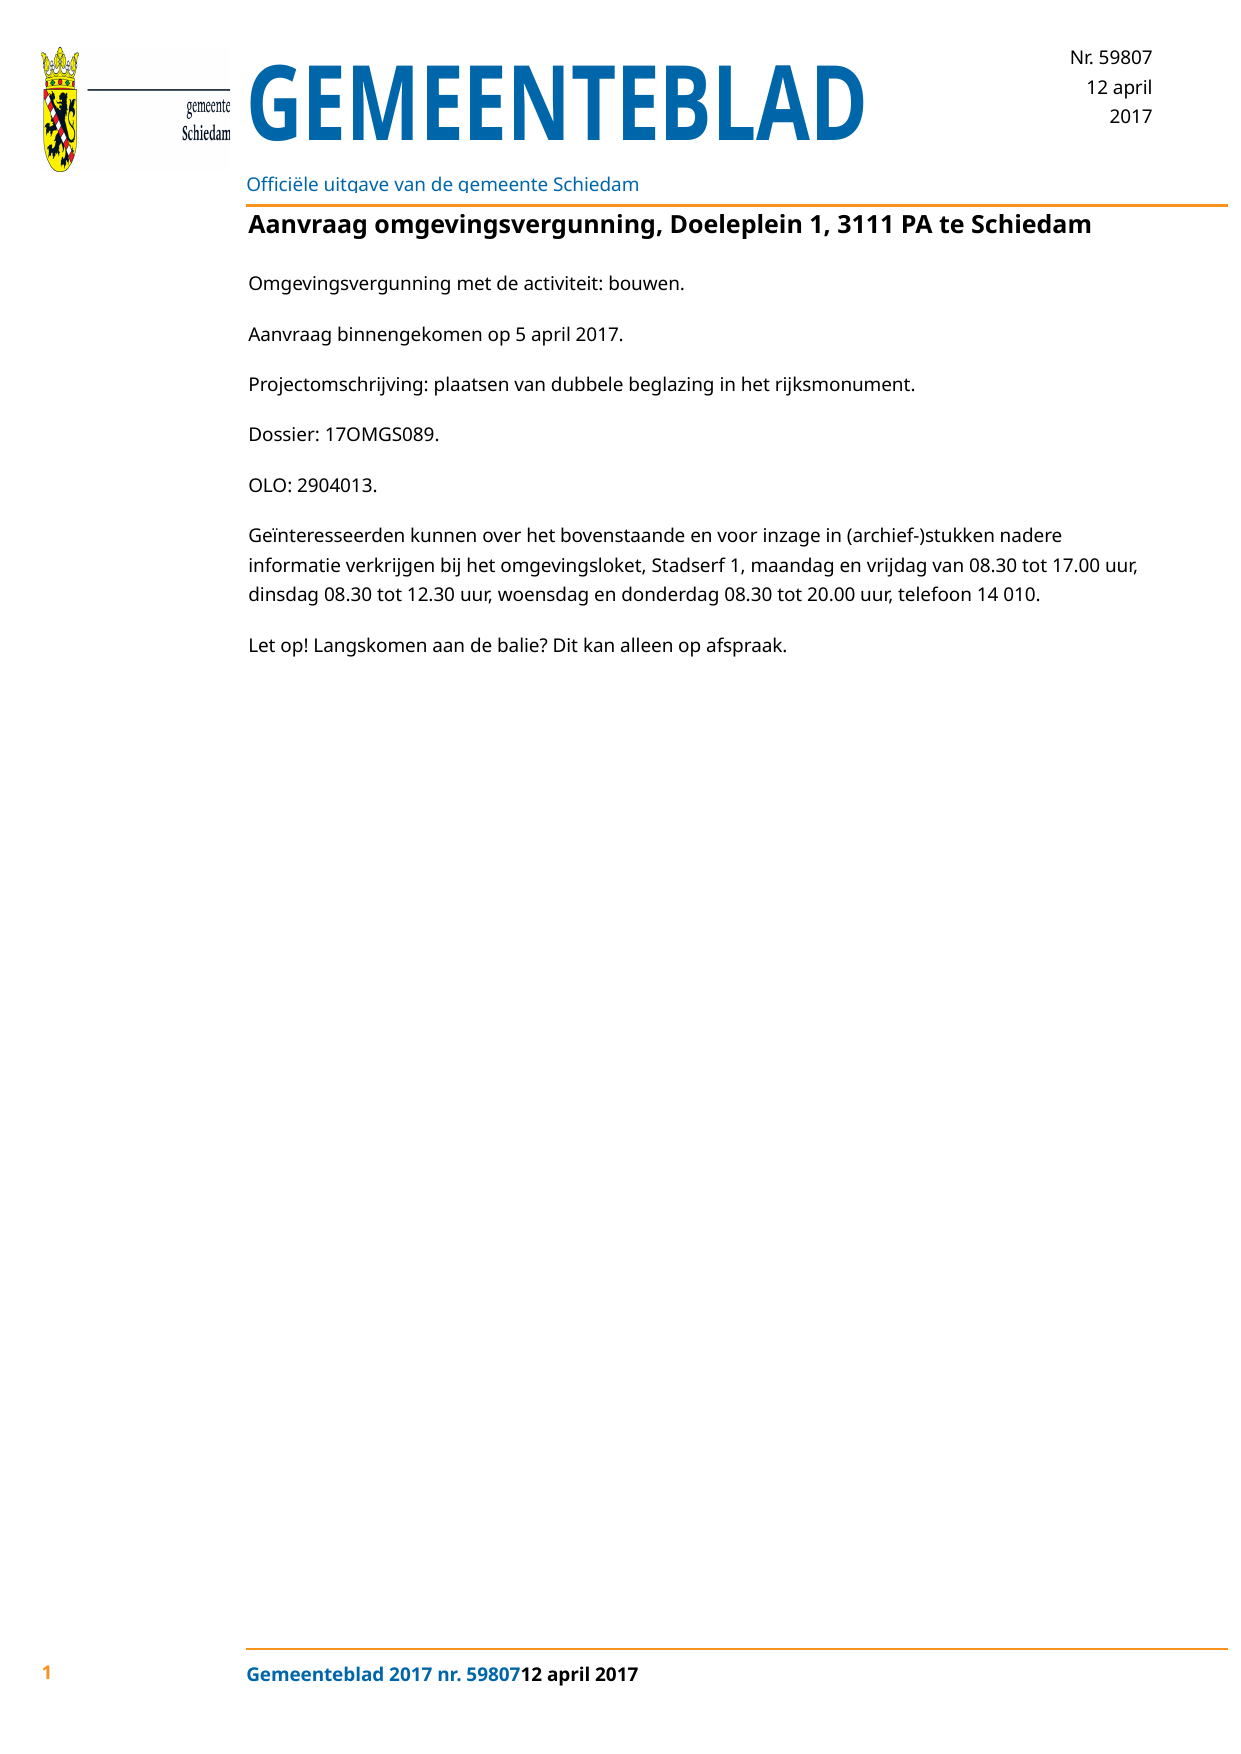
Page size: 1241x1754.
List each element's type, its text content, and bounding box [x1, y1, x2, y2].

picture [41, 47, 231, 172]
text Geïnteresseerden kunnen over het bovenstaande en voor inzage in (archief-)stukken nadere informatie verkrijgen bij het omgevingsloket, Stadserf 1, maandag en vrijdag van 08.30 tot 17.00 uur, dinsdag 08.30 tot 12.30 uur, woensdag en donderdag 08.30 tot 20.00 uur, telefoon 14 010. [248, 522, 1152, 607]
text Omgevingsvergunning met de activiteit: bouwen. [248, 270, 1152, 296]
text Dossier: 17OMGS089. [248, 422, 1152, 447]
text Projectomschrijving: plaatsen van dubbele beglazing in het rijksmonument. [248, 371, 1152, 397]
text OLO: 2904013. [248, 472, 1152, 498]
text Aanvraag omgevingsvergunning, Doeleplein 1, 3111 PA te Schiedam [248, 207, 1152, 241]
text Let op! Langskomen aan de balie? Dit kan alleen op afspraak. [248, 632, 1152, 658]
text Aanvraag binnengekomen op 5 april 2017. [248, 321, 1152, 346]
